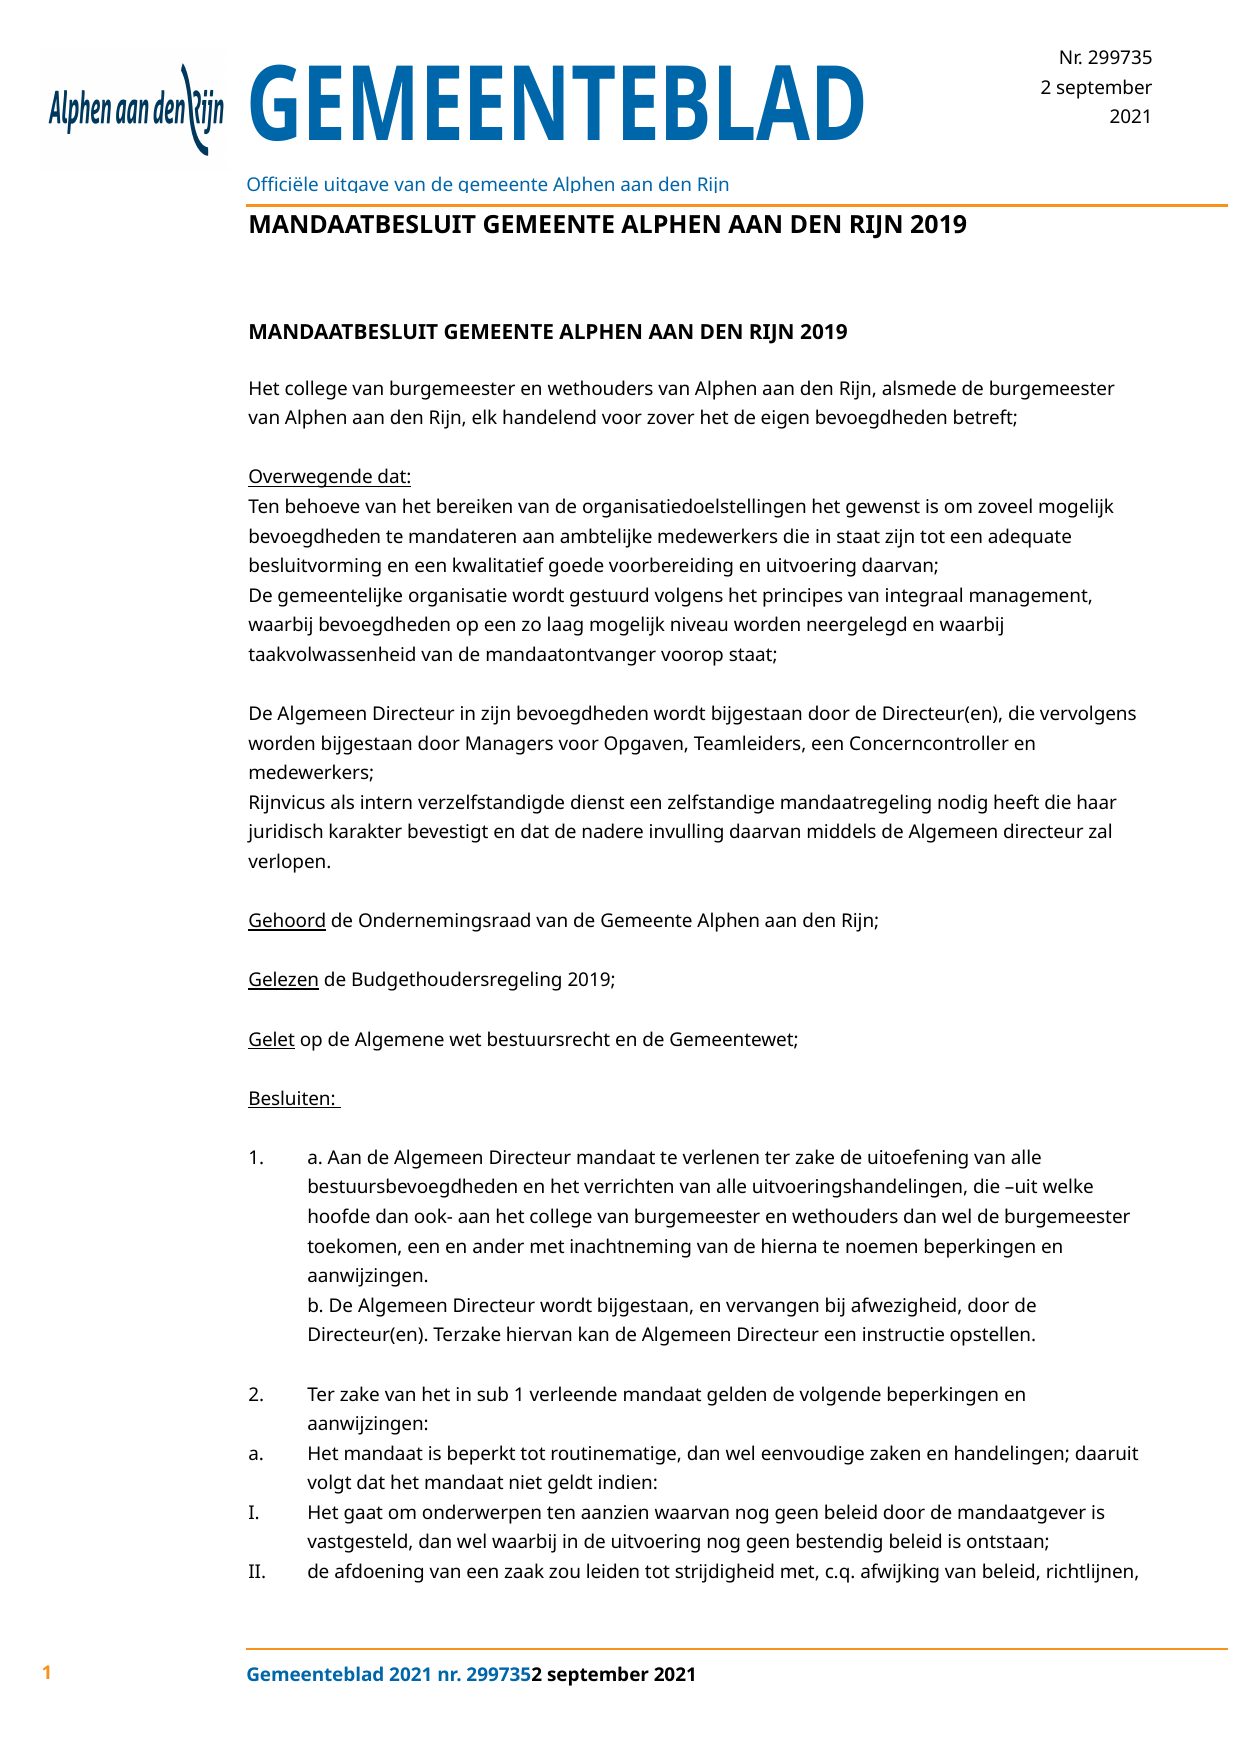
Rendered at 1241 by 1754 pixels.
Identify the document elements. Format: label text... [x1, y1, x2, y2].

text Ten behoeve van het bereiken van de organisatiedoelstellingen het gewenst is om zoveel mogelijk bevoegdheden te mandateren aan ambtelijke medewerkers die in staat zijn tot een adequate besluitvorming en een kwalitatief goede voorbereiding en uitvoering daarvan; [248, 493, 1152, 578]
text Gehoord de Ondernemingsraad van de Gemeente Alphen aan den Rijn; [248, 907, 1152, 933]
list a. Aan de Algemeen Directeur mandaat te verlenen ter zake de uitoefening van alle bestuursbevoegdheden en het verrichten van alle uitvoeringshandelingen, die –uit welke hoofde dan ook- aan het college van burgemeester en wethouders dan wel de burgemeester toekomen, een en ander met inachtneming van de hierna te noemen beperkingen en aanwijzingen. [248, 1144, 1152, 1288]
text Rijnvicus als intern verzelfstandigde dienst een zelfstandige mandaatregeling nodig heeft die haar juridisch karakter bevestigt en dat de nadere invulling daarvan middels de Algemeen directeur zal verlopen. [248, 789, 1152, 874]
list Ter zake van het in sub 1 verleende mandaat gelden de volgende beperkingen en aanwijzingen: [248, 1381, 1152, 1436]
picture [41, 47, 231, 172]
list de afdoening van een zaak zou leiden tot strijdigheid met, c.q. afwijking van beleid, richtlijnen, [248, 1558, 1152, 1584]
text MANDAATBESLUIT GEMEENTE ALPHEN AAN DEN RIJN 2019 [248, 207, 1152, 241]
list Het mandaat is beperkt tot routinematige, dan wel eenvoudige zaken en handelingen; daaruit volgt dat het mandaat niet geldt indien: [248, 1440, 1152, 1495]
text De gemeentelijke organisatie wordt gestuurd volgens het principes van integraal management, waarbij bevoegdheden op een zo laag mogelijk niveau worden neergelegd en waarbij taakvolwassenheid van de mandaatontvanger voorop staat; [248, 582, 1152, 667]
text MANDAATBESLUIT GEMEENTE ALPHEN AAN DEN RIJN 2019 [248, 317, 1152, 345]
list b. De Algemeen Directeur wordt bijgestaan, en vervangen bij afwezigheid, door de Directeur(en). Terzake hiervan kan de Algemeen Directeur een instructie opstellen. [248, 1292, 1152, 1347]
text Gelet op de Algemene wet bestuursrecht en de Gemeentewet; [248, 1026, 1152, 1051]
text Gelezen de Budgethoudersregeling 2019; [248, 967, 1152, 992]
list Het gaat om onderwerpen ten aanzien waarvan nog geen beleid door de mandaatgever is vastgesteld, dan wel waarbij in de uitvoering nog geen bestendig beleid is ontstaan; [248, 1499, 1152, 1554]
text Overwegende dat: [248, 464, 1152, 489]
text De Algemeen Directeur in zijn bevoegdheden wordt bijgestaan door de Directeur(en), die vervolgens worden bijgestaan door Managers voor Opgaven, Teamleiders, een Concerncontroller en medewerkers; [248, 700, 1152, 785]
text Besluiten: [248, 1085, 1152, 1111]
text Het college van burgemeester en wethouders van Alphen aan den Rijn, alsmede de burgemeester van Alphen aan den Rijn, elk handelend voor zover het de eigen bevoegdheden betreft; [248, 375, 1152, 430]
